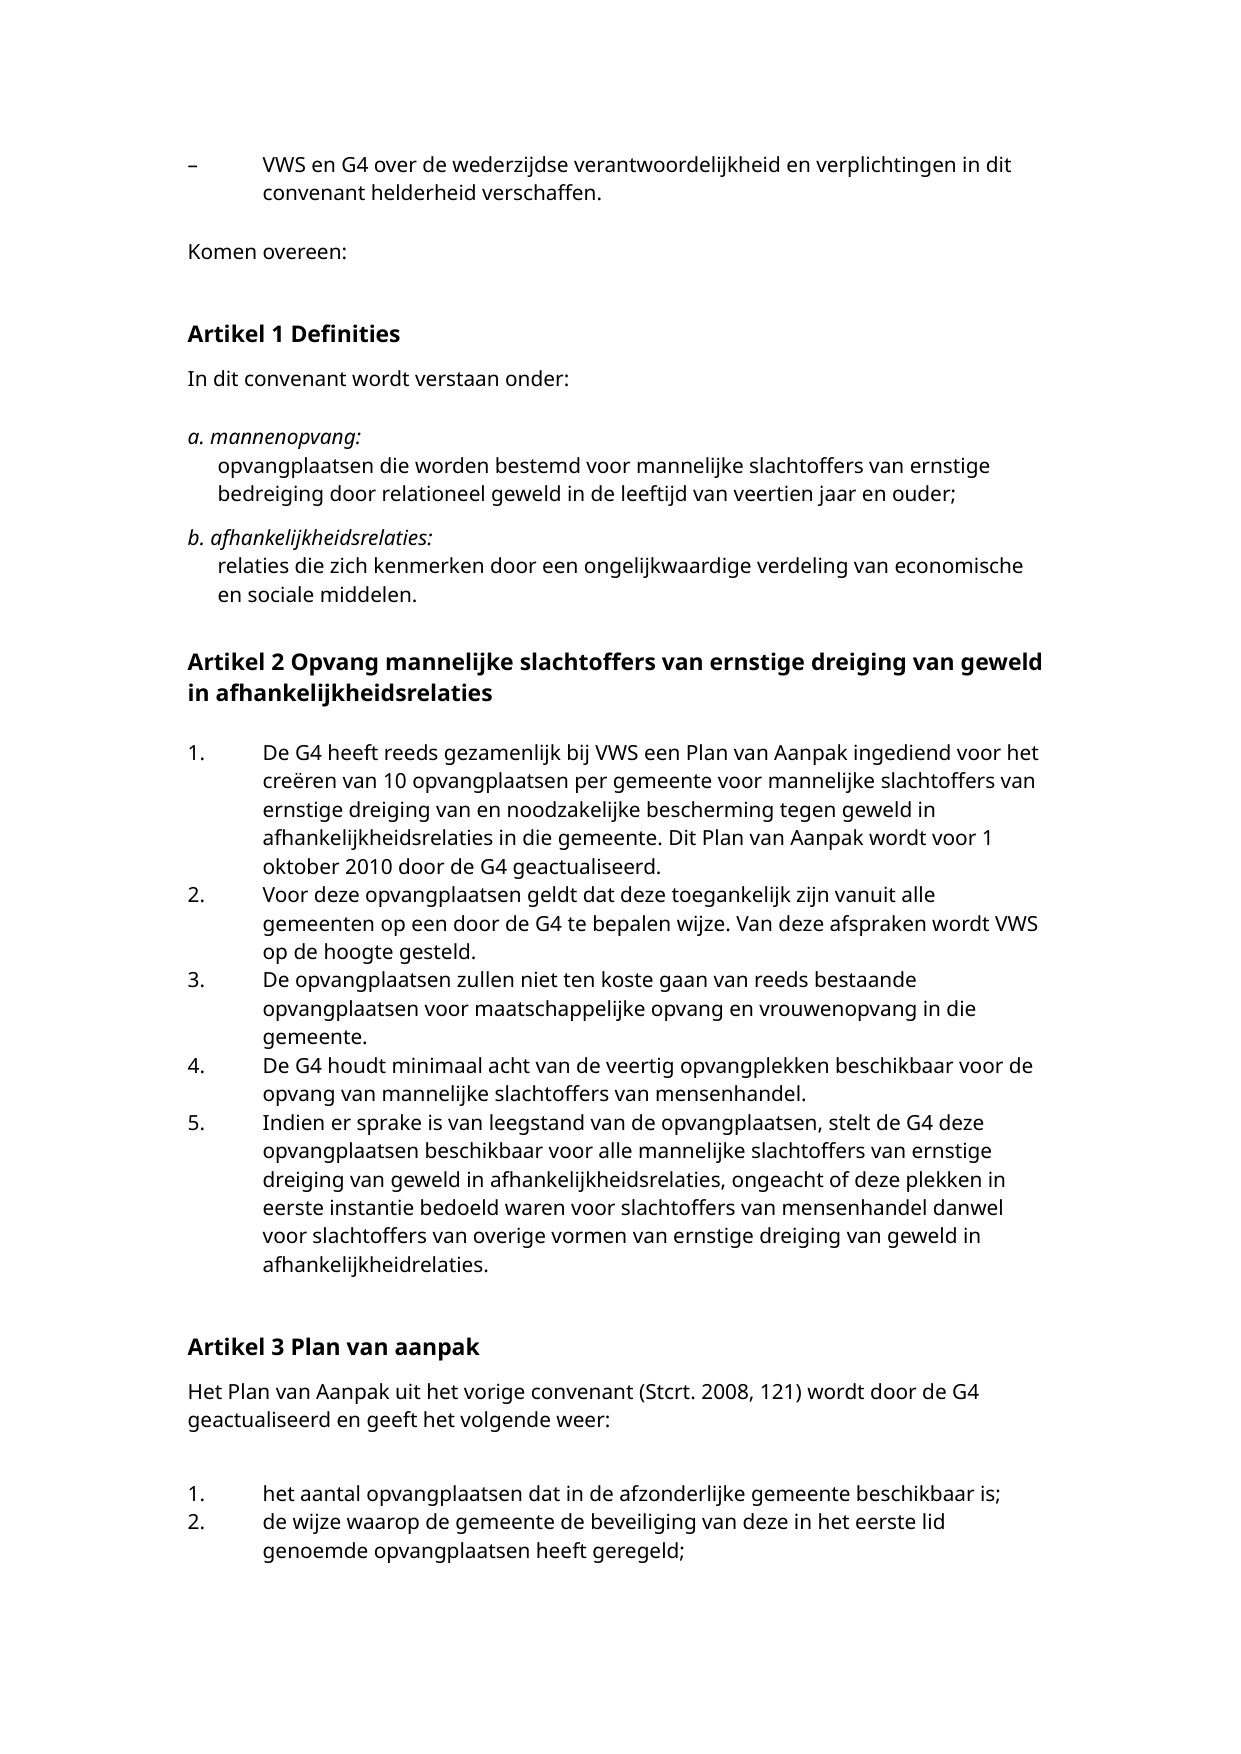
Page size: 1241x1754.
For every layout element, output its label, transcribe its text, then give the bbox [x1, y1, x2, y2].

subtitle Artikel 3 Plan van aanpak [187, 1331, 1053, 1362]
text Komen overeen: [187, 237, 1053, 265]
text a. mannenopvang: [187, 422, 1053, 451]
text opvangplaatsen die worden bestemd voor mannelijke slachtoffers van ernstige bedreiging door relationeel geweld in de leeftijd van veertien jaar en ouder; [217, 451, 1053, 508]
list het aantal opvangplaatsen dat in de afzonderlijke gemeente beschikbaar is; [187, 1479, 1053, 1507]
subtitle Artikel 1 Definities [187, 318, 1053, 349]
subtitle Artikel 2 Opvang mannelijke slachtoffers van ernstige dreiging van geweld in afhankelijkheidsrelaties [187, 646, 1053, 708]
list De opvangplaatsen zullen niet ten koste gaan van reeds bestaande opvangplaatsen voor maatschappelijke opvang en vrouwenopvang in die gemeente. [187, 966, 1053, 1051]
list De G4 houdt minimaal acht van de veertig opvangplekken beschikbaar voor de opvang van mannelijke slachtoffers van mensenhandel. [187, 1051, 1053, 1108]
text Het Plan van Aanpak uit het vorige convenant (Stcrt. 2008, 121) wordt door de G4 geactualiseerd en geeft het volgende weer: [187, 1377, 1053, 1434]
list VWS en G4 over de wederzijdse verantwoordelijkheid en verplichtingen in dit convenant helderheid verschaffen. [187, 150, 1053, 207]
list De G4 heeft reeds gezamenlijk bij VWS een Plan van Aanpak ingediend voor het creëren van 10 opvangplaatsen per gemeente voor mannelijke slachtoffers van ernstige dreiging van en noodzakelijke bescherming tegen geweld in afhankelijkheidsrelaties in die gemeente. Dit Plan van Aanpak wordt voor 1 oktober 2010 door de G4 geactualiseerd. [187, 738, 1053, 880]
text In dit convenant wordt verstaan onder: [187, 364, 1053, 392]
list Voor deze opvangplaatsen geldt dat deze toegankelijk zijn vanuit alle gemeenten op een door de G4 te bepalen wijze. Van deze afspraken wordt VWS op de hoogte gesteld. [187, 880, 1053, 966]
list de wijze waarop de gemeente de beveiliging van deze in het eerste lid genoemde opvangplaatsen heeft geregeld; [187, 1507, 1053, 1564]
text relaties die zich kenmerken door een ongelijkwaardige verdeling van economische en sociale middelen. [217, 551, 1053, 608]
text b. afhankelijkheidsrelaties: [187, 523, 1053, 551]
list Indien er sprake is van leegstand van de opvangplaatsen, stelt de G4 deze opvangplaatsen beschikbaar voor alle mannelijke slachtoffers van ernstige dreiging van geweld in afhankelijkheidsrelaties, ongeacht of deze plekken in eerste instantie bedoeld waren voor slachtoffers van mensenhandel danwel voor slachtoffers van overige vormen van ernstige dreiging van geweld in afhankelijkheidrelaties. [187, 1108, 1053, 1278]
